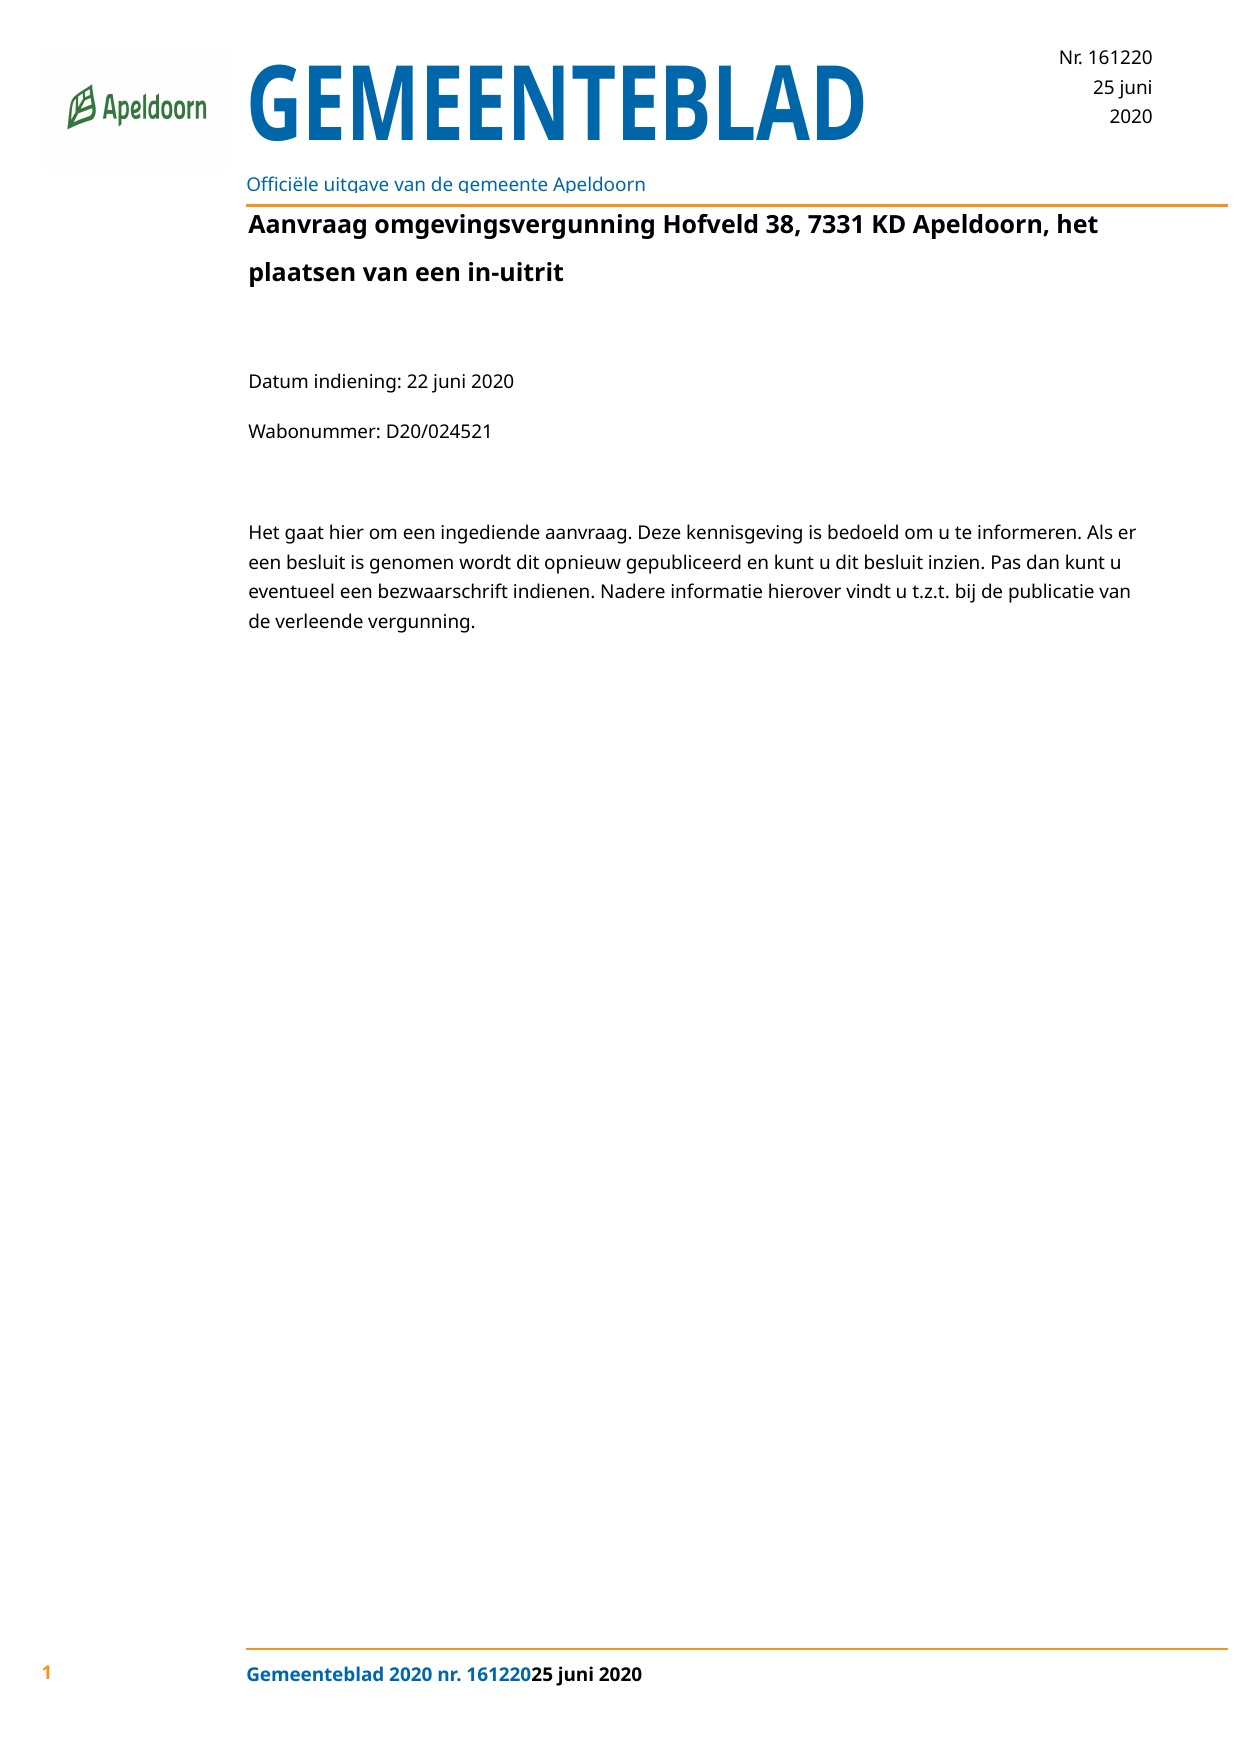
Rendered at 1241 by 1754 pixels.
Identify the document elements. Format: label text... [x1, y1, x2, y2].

picture [41, 47, 231, 172]
text Het gaat hier om een ingediende aanvraag. Deze kennisgeving is bedoeld om u te informeren. Als er een besluit is genomen wordt dit opnieuw gepubliceerd en kunt u dit besluit inzien. Pas dan kunt u eventueel een bezwaarschrift indienen. Nadere informatie hierover vindt u t.z.t. bij de publicatie van de verleende vergunning. [248, 519, 1152, 634]
text Wabonummer: D20/024521 [248, 419, 1152, 444]
text Datum indiening: 22 juni 2020 [248, 368, 1152, 394]
text Aanvraag omgevingsvergunning Hofveld 38, 7331 KD Apeldoorn, het plaatsen van een in-uitrit [248, 207, 1152, 288]
